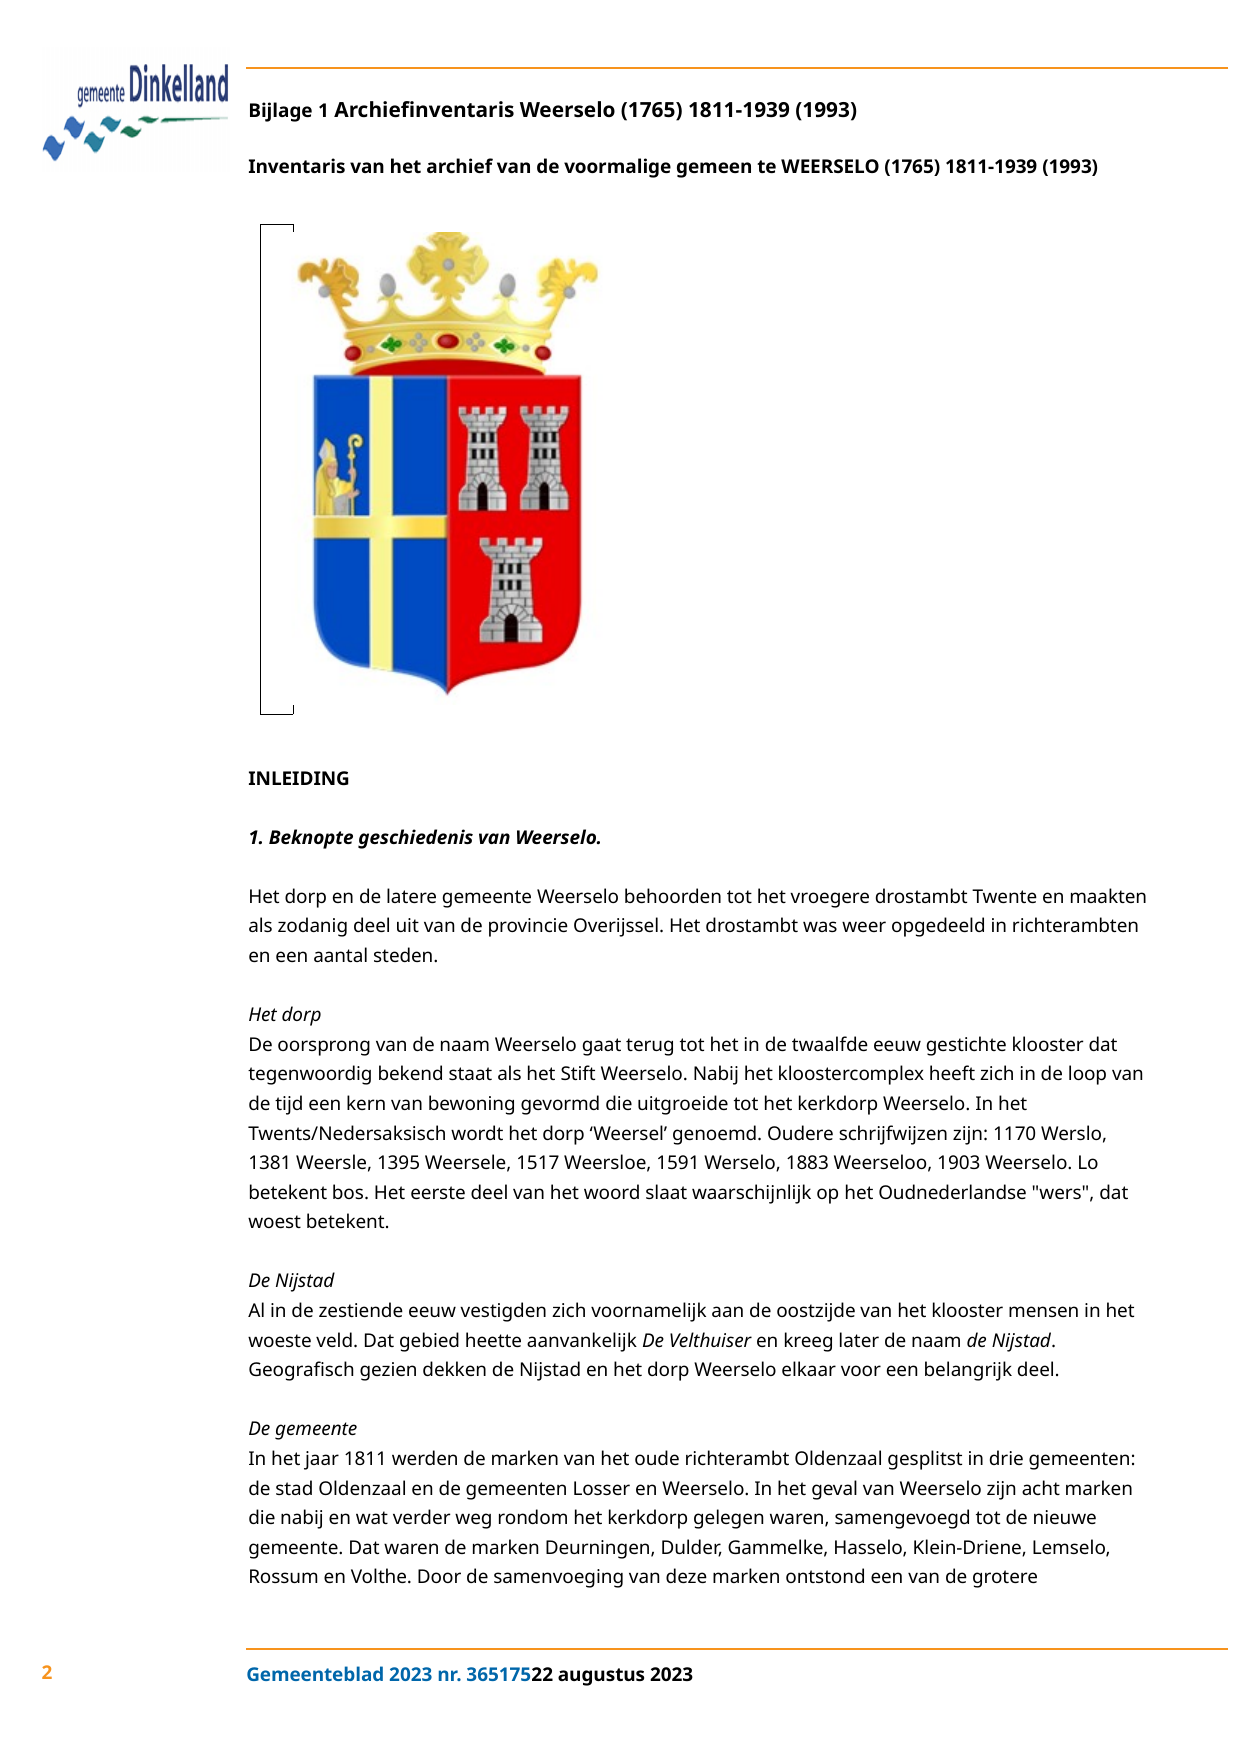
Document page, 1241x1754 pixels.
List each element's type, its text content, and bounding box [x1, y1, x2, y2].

text De oorsprong van de naam Weerselo gaat terug tot het in de twaalfde eeuw gestichte klooster dat tegenwoordig bekend staat als het Stift Weerselo. Nabij het kloostercomplex heeft zich in de loop van de tijd een kern van bewoning gevormd die uitgroeide tot het kerkdorp Weerselo. In het Twents/Nedersaksisch wordt het dorp ‘Weersel’ genoemd. Oudere schrijfwijzen zijn: 1170 Werslo, 1381 Weersle, 1395 Weersele, 1517 Weersloe, 1591 Werselo, 1883 Weerseloo, 1903 Weerselo. Lo betekent bos. Het eerste deel van het woord slaat waarschijnlijk op het Oudnederlandse "wers", dat woest betekent. [248, 1031, 1152, 1234]
text Inventaris van het archief van de voormalige gemeen te WEERSELO (1765) 1811-1939 (1993) [248, 153, 1152, 179]
text 1. Beknopte geschiedenis van Weerselo. [248, 824, 1152, 849]
text De Nijstad [248, 1268, 1152, 1293]
text Bijlage 1 Archiefinventaris Weerselo (1765) 1811-1939 (1993) [248, 95, 1152, 123]
picture [41, 47, 231, 172]
picture [268, 232, 653, 705]
text De gemeente [248, 1416, 1152, 1441]
text Het dorp [248, 1001, 1152, 1027]
text In het jaar 1811 werden de marken van het oude richterambt Oldenzaal gesplitst in drie gemeenten: de stad Oldenzaal en de gemeenten Losser en Weerselo. In het geval van Weerselo zijn acht marken die nabij en wat verder weg rondom het kerkdorp gelegen waren, samengevoegd tot de nieuwe gemeente. Dat waren de marken Deurningen, Dulder, Gammelke, Hasselo, Klein-Driene, Lemselo, Rossum en Volthe. Door de samenvoeging van deze marken ontstond een van de grotere [248, 1445, 1152, 1589]
text INLEIDING [248, 765, 1152, 790]
text Het dorp en de latere gemeente Weerselo behoorden tot het vroegere drostambt Twente en maakten als zodanig deel uit van de provincie Overijssel. Het drostambt was weer opgedeeld in richterambten en een aantal steden. [248, 883, 1152, 968]
text Al in de zestiende eeuw vestigden zich voornamelijk aan de oostzijde van het klooster mensen in het woeste veld. Dat gebied heette aanvankelijk De Velthuiser en kreeg later de naam de Nijstad. Geografisch gezien dekken de Nijstad en het dorp Weerselo elkaar voor een belangrijk deel. [248, 1297, 1152, 1382]
